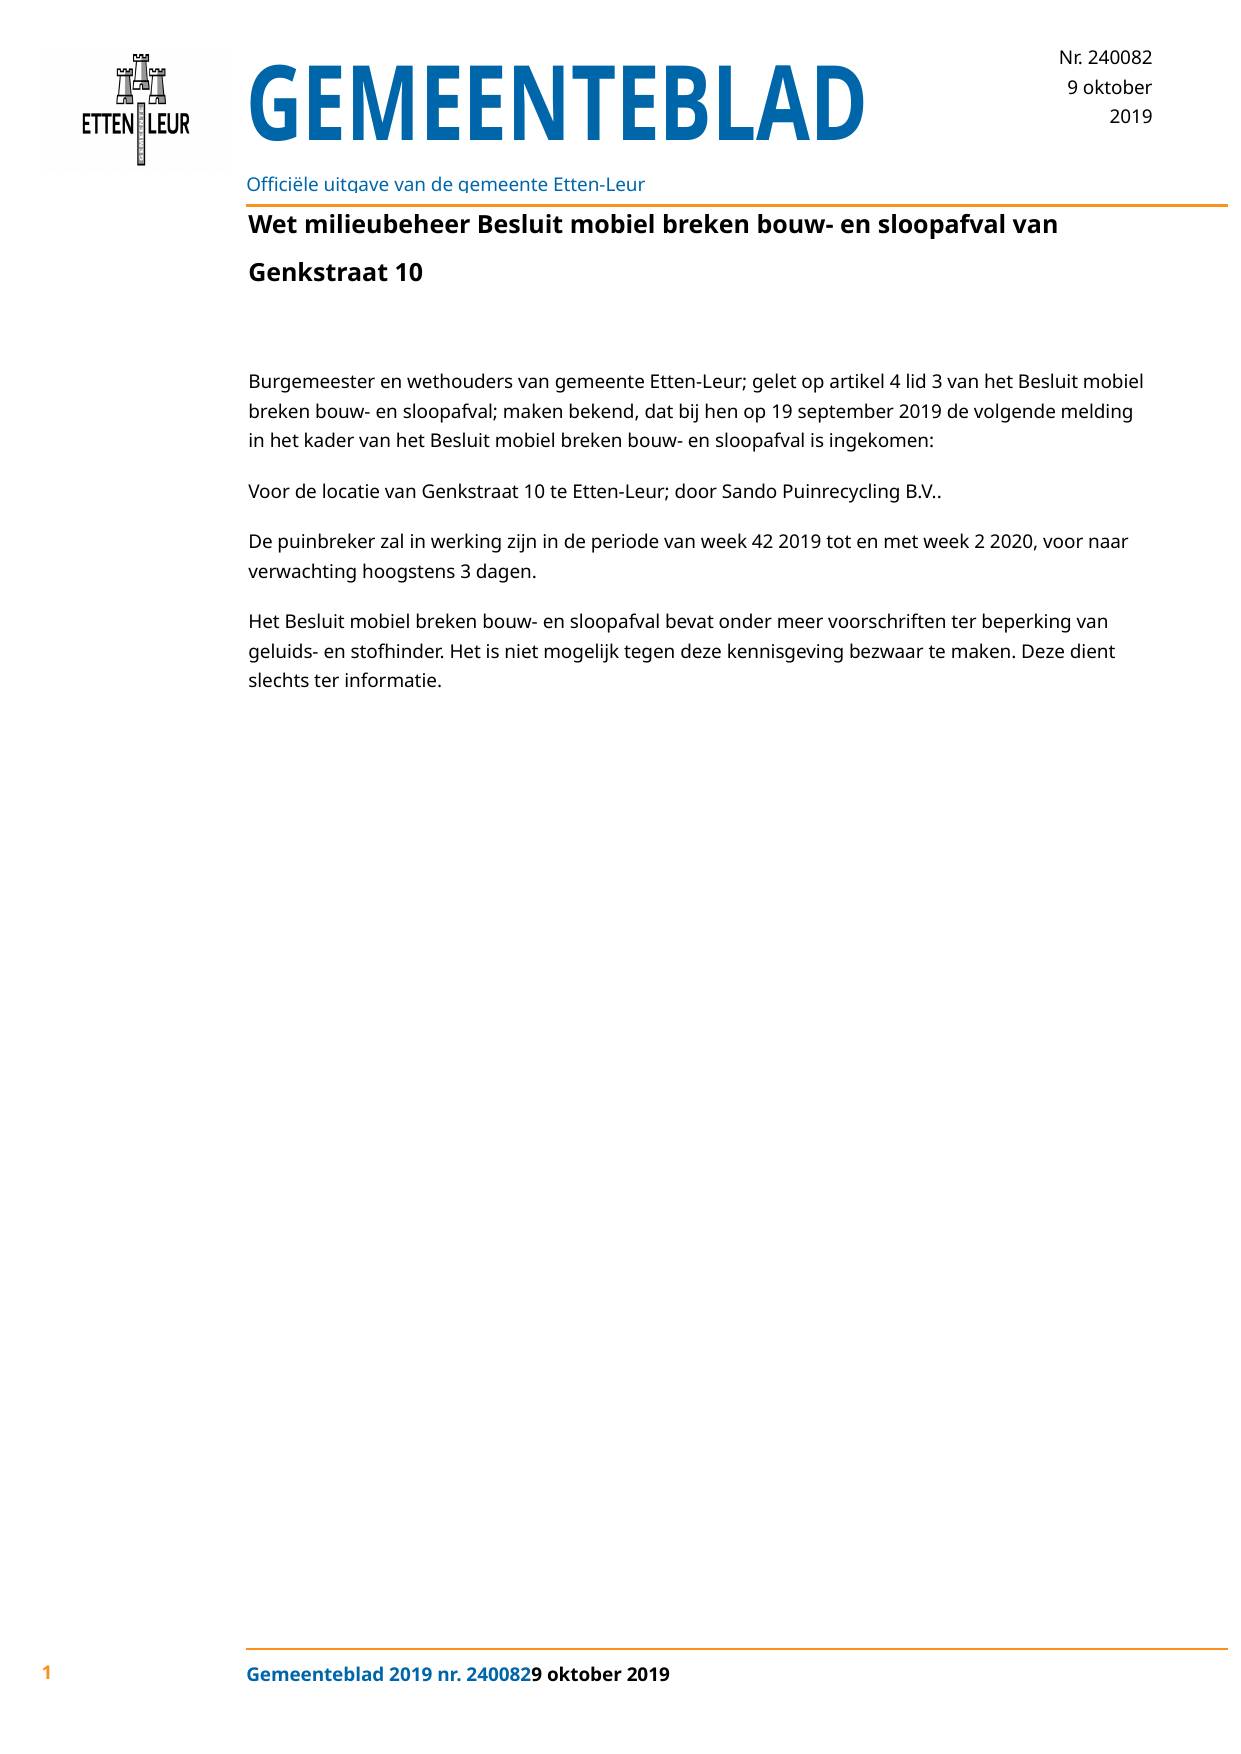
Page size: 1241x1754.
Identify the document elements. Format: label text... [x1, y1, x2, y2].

text Wet milieubeheer Besluit mobiel breken bouw- en sloopafval van Genkstraat 10 [248, 207, 1152, 288]
text Voor de locatie van Genkstraat 10 te Etten-Leur; door Sando Puinrecycling B.V.. [248, 478, 1152, 504]
text Burgemeester en wethouders van gemeente Etten-Leur; gelet op artikel 4 lid 3 van het Besluit mobiel breken bouw- en sloopafval; maken bekend, dat bij hen op 19 september 2019 de volgende melding in het kader van het Besluit mobiel breken bouw- en sloopafval is ingekomen: [248, 368, 1152, 453]
text De puinbreker zal in werking zijn in de periode van week 42 2019 tot en met week 2 2020, voor naar verwachting hoogstens 3 dagen. [248, 528, 1152, 584]
picture [41, 47, 231, 172]
text Het Besluit mobiel breken bouw- en sloopafval bevat onder meer voorschriften ter beperking van geluids- en stofhinder. Het is niet mogelijk tegen deze kennisgeving bezwaar te maken. Deze dient slechts ter informatie. [248, 608, 1152, 693]
